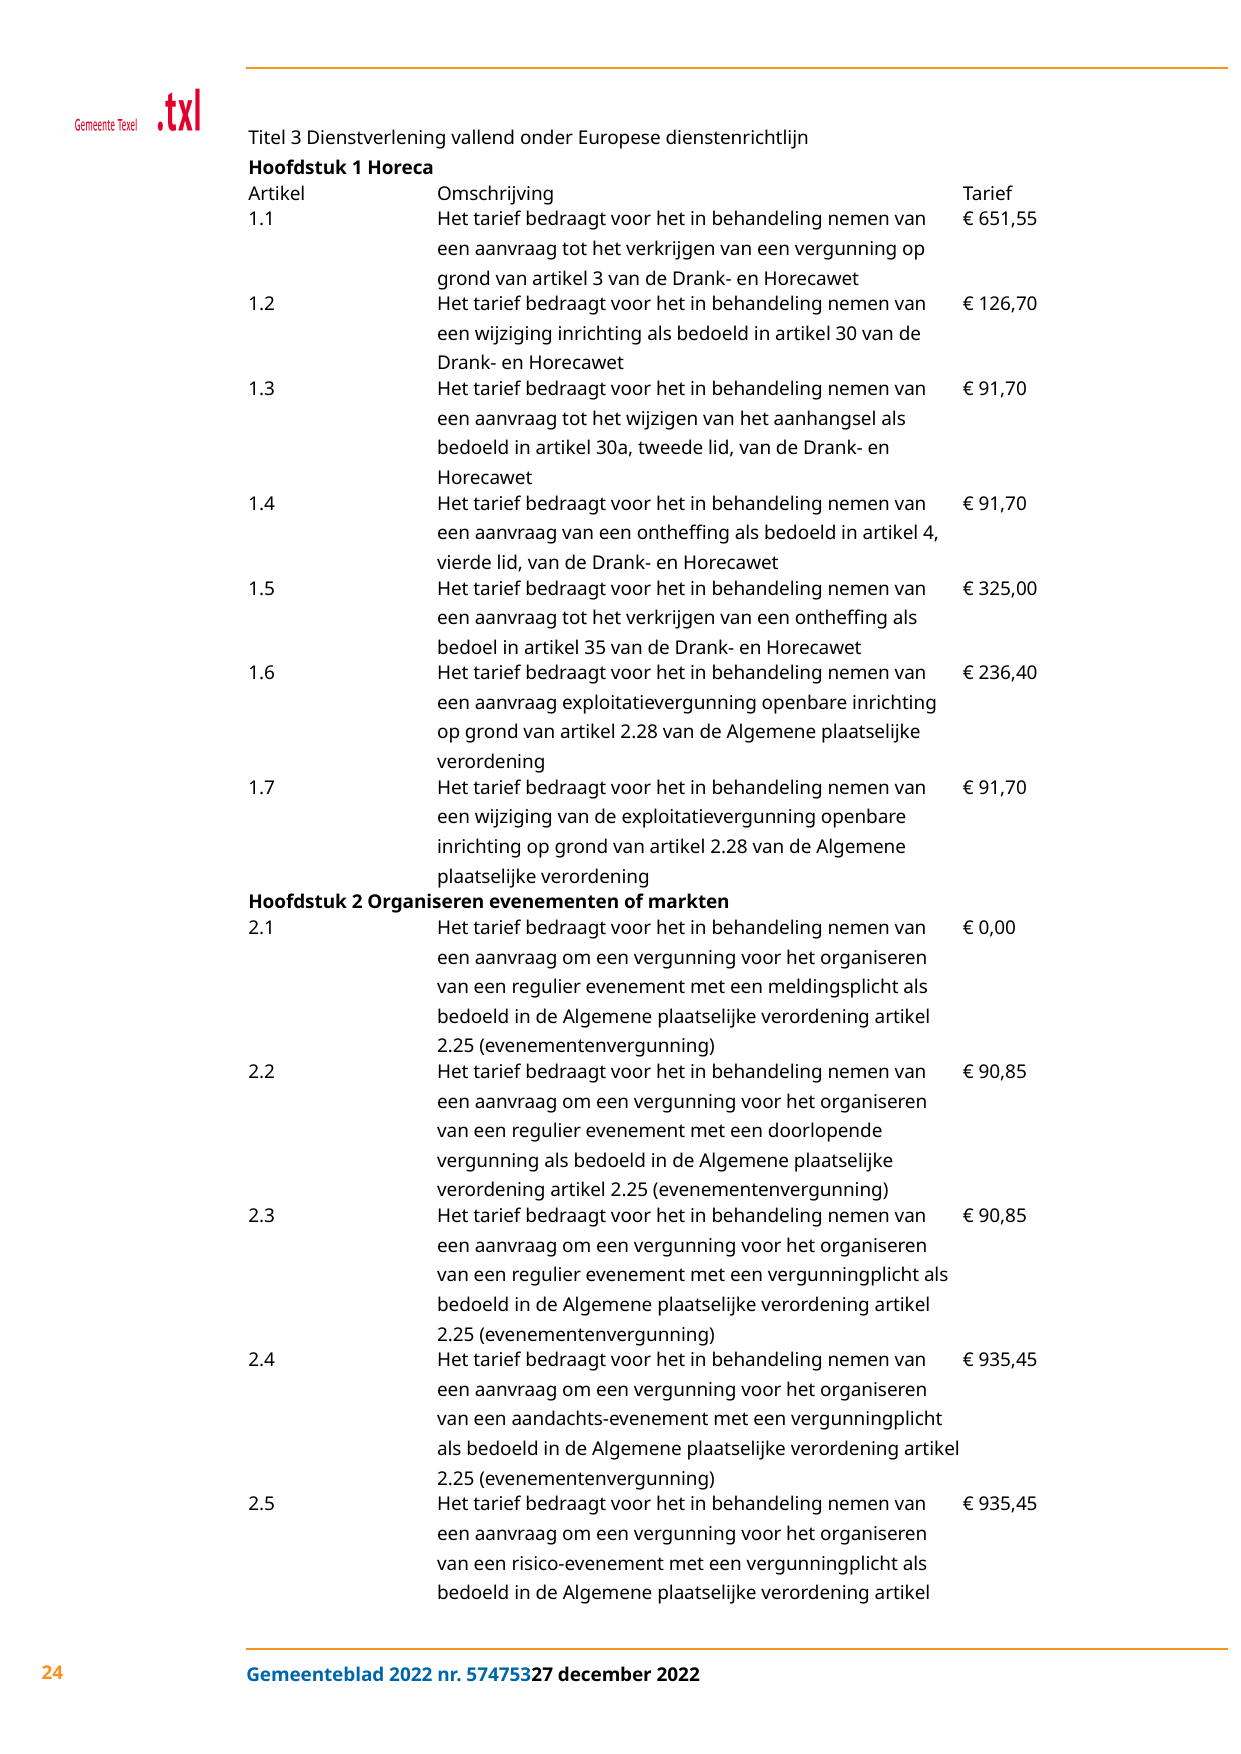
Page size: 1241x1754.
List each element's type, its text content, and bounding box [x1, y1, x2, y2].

text Titel 3 Dienstverlening vallend onder Europese dienstenrichtlijn [248, 124, 1152, 150]
table_cell Het tarief bedraagt voor het in behandeling nemen van een aanvraag van een ontheffing als bedoeld in artikel 4, vierde lid, van de Drank- en Horecawet [437, 490, 963, 575]
table_header Hoofdstuk 1 Horeca [248, 154, 1152, 180]
table_cell € 91,70 [963, 490, 1152, 575]
table_cell Het tarief bedraagt voor het in behandeling nemen van een aanvraag tot het wijzigen van het aanhangsel als bedoeld in artikel 30a, tweede lid, van de Drank- en Horecawet [437, 375, 963, 490]
table_cell 1.5 [248, 575, 437, 659]
table_cell Omschrijving [437, 180, 963, 206]
table_cell Het tarief bedraagt voor het in behandeling nemen van een aanvraag om een vergunning voor het organiseren van een risico-evenement met een vergunningplicht als bedoeld in de Algemene plaatselijke verordening artikel [437, 1491, 963, 1605]
table_cell € 91,70 [963, 774, 1152, 888]
table_cell 1.4 [248, 490, 437, 575]
table_cell Artikel [248, 180, 437, 206]
table_cell € 236,40 [963, 660, 1152, 774]
table_cell 2.2 [248, 1058, 437, 1202]
table_cell € 90,85 [963, 1203, 1152, 1346]
table_cell Tarief [963, 180, 1152, 206]
table_cell € 126,70 [963, 290, 1152, 375]
table_cell 1.1 [248, 206, 437, 290]
picture [41, 47, 231, 172]
table_cell € 325,00 [963, 575, 1152, 659]
table_cell € 91,70 [963, 375, 1152, 490]
table_cell Het tarief bedraagt voor het in behandeling nemen van een wijziging van de exploitatievergunning openbare inrichting op grond van artikel 2.28 van de Algemene plaatselijke verordening [437, 774, 963, 888]
table_cell 1.7 [248, 774, 437, 888]
table_cell Het tarief bedraagt voor het in behandeling nemen van een aanvraag om een vergunning voor het organiseren van een regulier evenement met een vergunningplicht als bedoeld in de Algemene plaatselijke verordening artikel 2.25 (evenementenvergunning) [437, 1203, 963, 1346]
table_cell Het tarief bedraagt voor het in behandeling nemen van een aanvraag om een vergunning voor het organiseren van een regulier evenement met een meldingsplicht als bedoeld in de Algemene plaatselijke verordening artikel 2.25 (evenementenvergunning) [437, 914, 963, 1058]
table_cell 2.5 [248, 1491, 437, 1605]
table_cell 1.2 [248, 290, 437, 375]
table_cell 2.1 [248, 914, 437, 1058]
table_cell Het tarief bedraagt voor het in behandeling nemen van een aanvraag om een vergunning voor het organiseren van een aandachts-evenement met een vergunningplicht als bedoeld in de Algemene plaatselijke verordening artikel 2.25 (evenementenvergunning) [437, 1346, 963, 1491]
table_cell 1.3 [248, 375, 437, 490]
table_cell € 935,45 [963, 1491, 1152, 1605]
table_cell 2.3 [248, 1203, 437, 1346]
table_cell € 0,00 [963, 914, 1152, 1058]
table_cell 1.6 [248, 660, 437, 774]
table_cell € 935,45 [963, 1346, 1152, 1491]
table_cell Hoofdstuk 2 Organiseren evenementen of markten [248, 889, 1152, 914]
table_cell 2.4 [248, 1346, 437, 1491]
table_cell € 90,85 [963, 1058, 1152, 1202]
table_cell Het tarief bedraagt voor het in behandeling nemen van een aanvraag tot het verkrijgen van een ontheffing als bedoel in artikel 35 van de Drank- en Horecawet [437, 575, 963, 659]
table_cell Het tarief bedraagt voor het in behandeling nemen van een aanvraag tot het verkrijgen van een vergunning op grond van artikel 3 van de Drank- en Horecawet [437, 206, 963, 290]
table_cell € 651,55 [963, 206, 1152, 290]
table_cell Het tarief bedraagt voor het in behandeling nemen van een aanvraag exploitatievergunning openbare inrichting op grond van artikel 2.28 van de Algemene plaatselijke verordening [437, 660, 963, 774]
table_cell Het tarief bedraagt voor het in behandeling nemen van een aanvraag om een vergunning voor het organiseren van een regulier evenement met een doorlopende vergunning als bedoeld in de Algemene plaatselijke verordening artikel 2.25 (evenementenvergunning) [437, 1058, 963, 1202]
table_cell Het tarief bedraagt voor het in behandeling nemen van een wijziging inrichting als bedoeld in artikel 30 van de Drank- en Horecawet [437, 290, 963, 375]
